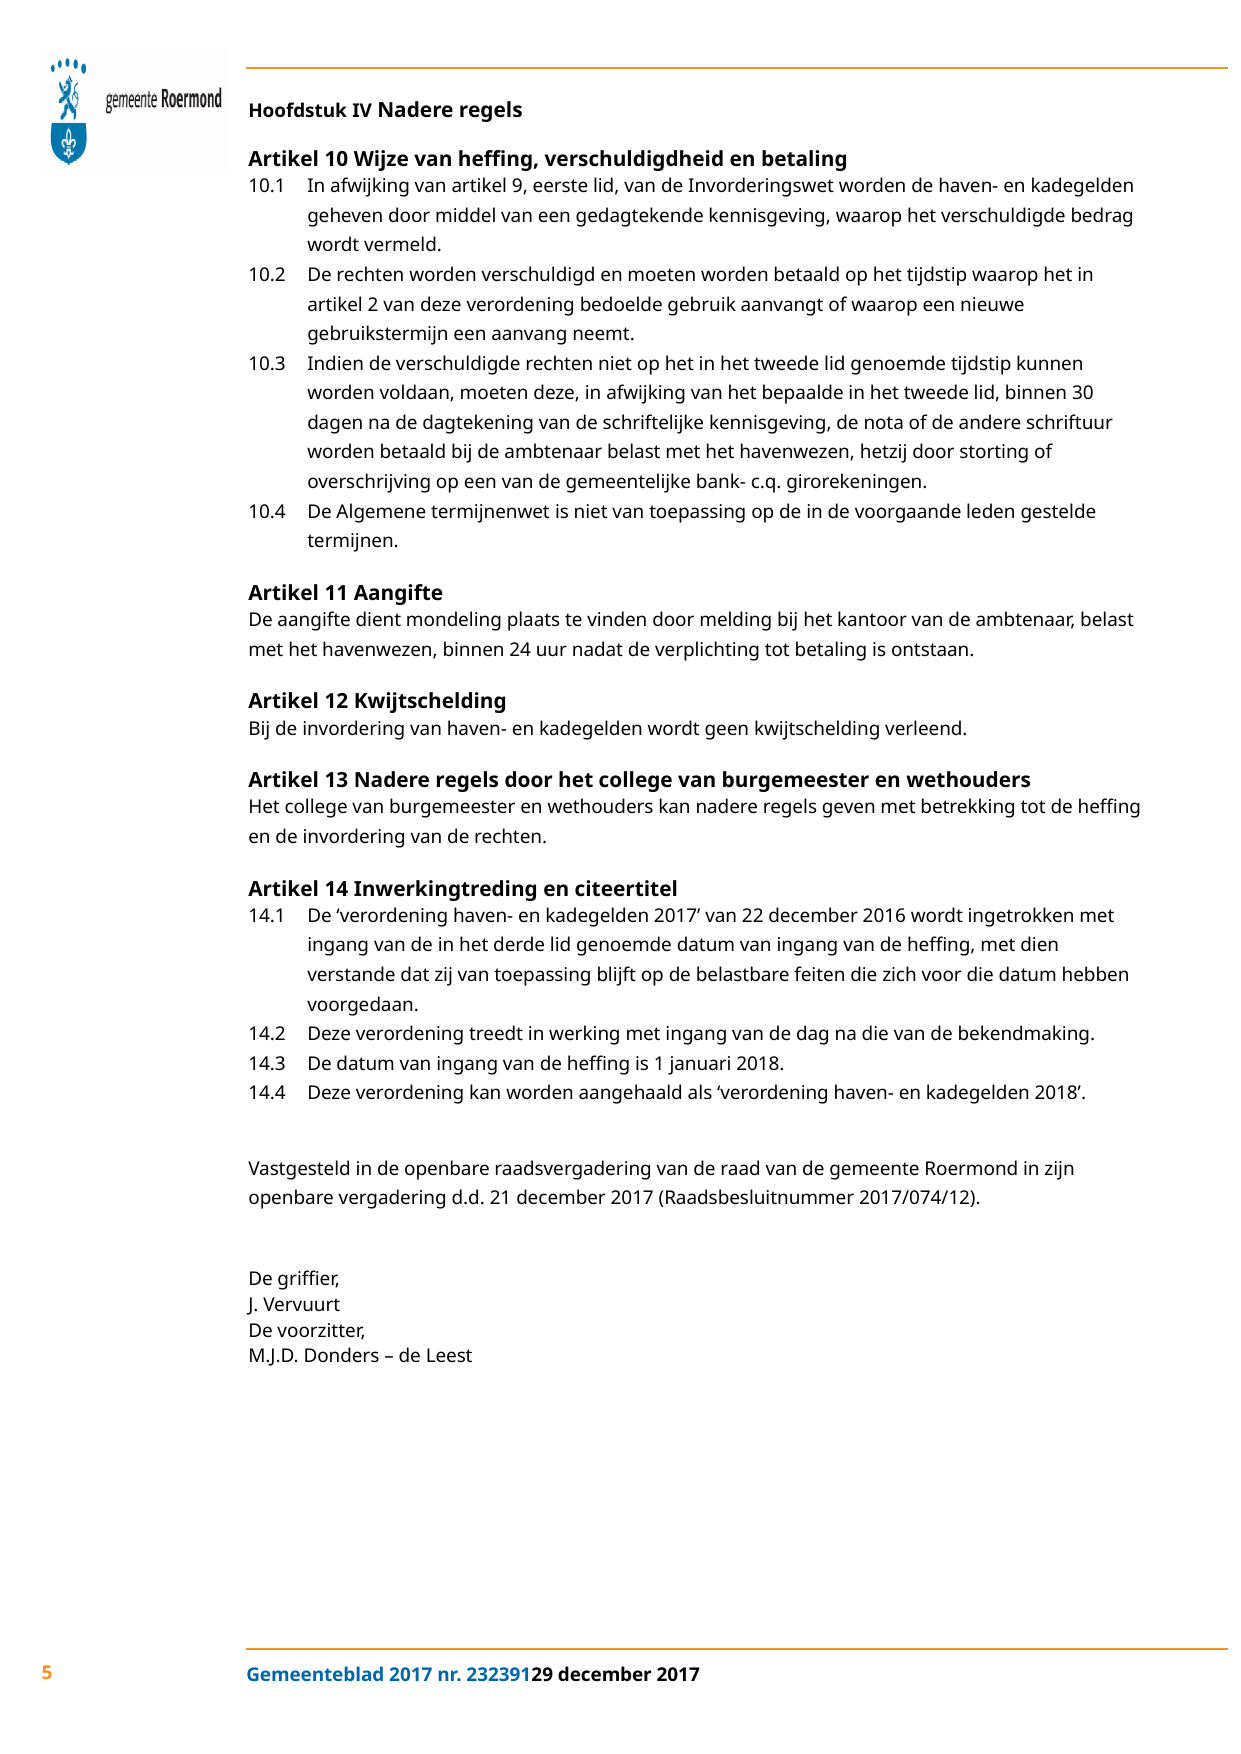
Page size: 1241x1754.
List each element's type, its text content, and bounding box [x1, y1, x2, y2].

text Vastgesteld in de openbare raadsvergadering van de raad van de gemeente Roermond in zijn openbare vergadering d.d. 21 december 2017 (Raadsbesluitnummer 2017/074/12). [248, 1155, 1152, 1210]
text De voorzitter, [248, 1317, 1152, 1343]
list De rechten worden verschuldigd en moeten worden betaald op het tijdstip waarop het in artikel 2 van deze verordening bedoelde gebruik aanvangt of waarop een nieuwe gebruikstermijn een aanvang neemt. [248, 261, 1152, 346]
list Indien de verschuldigde rechten niet op het in het tweede lid genoemde tijdstip kunnen worden voldaan, moeten deze, in afwijking van het bepaalde in het tweede lid, binnen 30 dagen na de dagtekening van de schriftelijke kennisgeving, de nota of de andere schriftuur worden betaald bij de ambtenaar belast met het havenwezen, hetzij door storting of overschrijving op een van de gemeentelijke bank- c.q. girorekeningen. [248, 350, 1152, 494]
list De Algemene termijnenwet is niet van toepassing op de in de voorgaande leden gestelde termijnen. [248, 498, 1152, 553]
text De griffier, [248, 1265, 1152, 1291]
text Het college van burgemeester en wethouders kan nadere regels geven met betrekking tot de heffing en de invordering van de rechten. [248, 794, 1152, 849]
list De ‘verordening haven- en kadegelden 2017’ van 22 december 2016 wordt ingetrokken met ingang van de in het derde lid genoemde datum van ingang van de heffing, met dien verstande dat zij van toepassing blijft op de belastbare feiten die zich voor die datum hebben voorgedaan. [248, 902, 1152, 1017]
text Artikel 14 Inwerkingtreding en citeertitel [248, 874, 1152, 902]
text Bij de invordering van haven- en kadegelden wordt geen kwijtschelding verleend. [248, 715, 1152, 741]
text M.J.D. Donders – de Leest [248, 1343, 1152, 1368]
text Hoofdstuk IV Nadere regels [248, 95, 1152, 123]
text Artikel 13 Nadere regels door het college van burgemeester en wethouders [248, 765, 1152, 794]
text Artikel 11 Aangifte [248, 578, 1152, 606]
list Deze verordening kan worden aangehaald als ‘verordening haven- en kadegelden 2018’. [248, 1079, 1152, 1105]
list In afwijking van artikel 9, eerste lid, van de Invorderingswet worden de haven- en kadegelden geheven door middel van een gedagtekende kennisgeving, waarop het verschuldigde bedrag wordt vermeld. [248, 172, 1152, 257]
list De datum van ingang van de heffing is 1 januari 2018. [248, 1050, 1152, 1076]
picture [41, 47, 231, 172]
text De aangifte dient mondeling plaats te vinden door melding bij het kantoor van de ambtenaar, belast met het havenwezen, binnen 24 uur nadat de verplichting tot betaling is ontstaan. [248, 606, 1152, 662]
text Artikel 12 Kwijtschelding [248, 686, 1152, 715]
list Deze verordening treedt in werking met ingang van de dag na die van de bekendmaking. [248, 1020, 1152, 1046]
text Artikel 10 Wijze van heffing, verschuldigdheid en betaling [248, 144, 1152, 172]
text J. Vervuurt [248, 1291, 1152, 1317]
